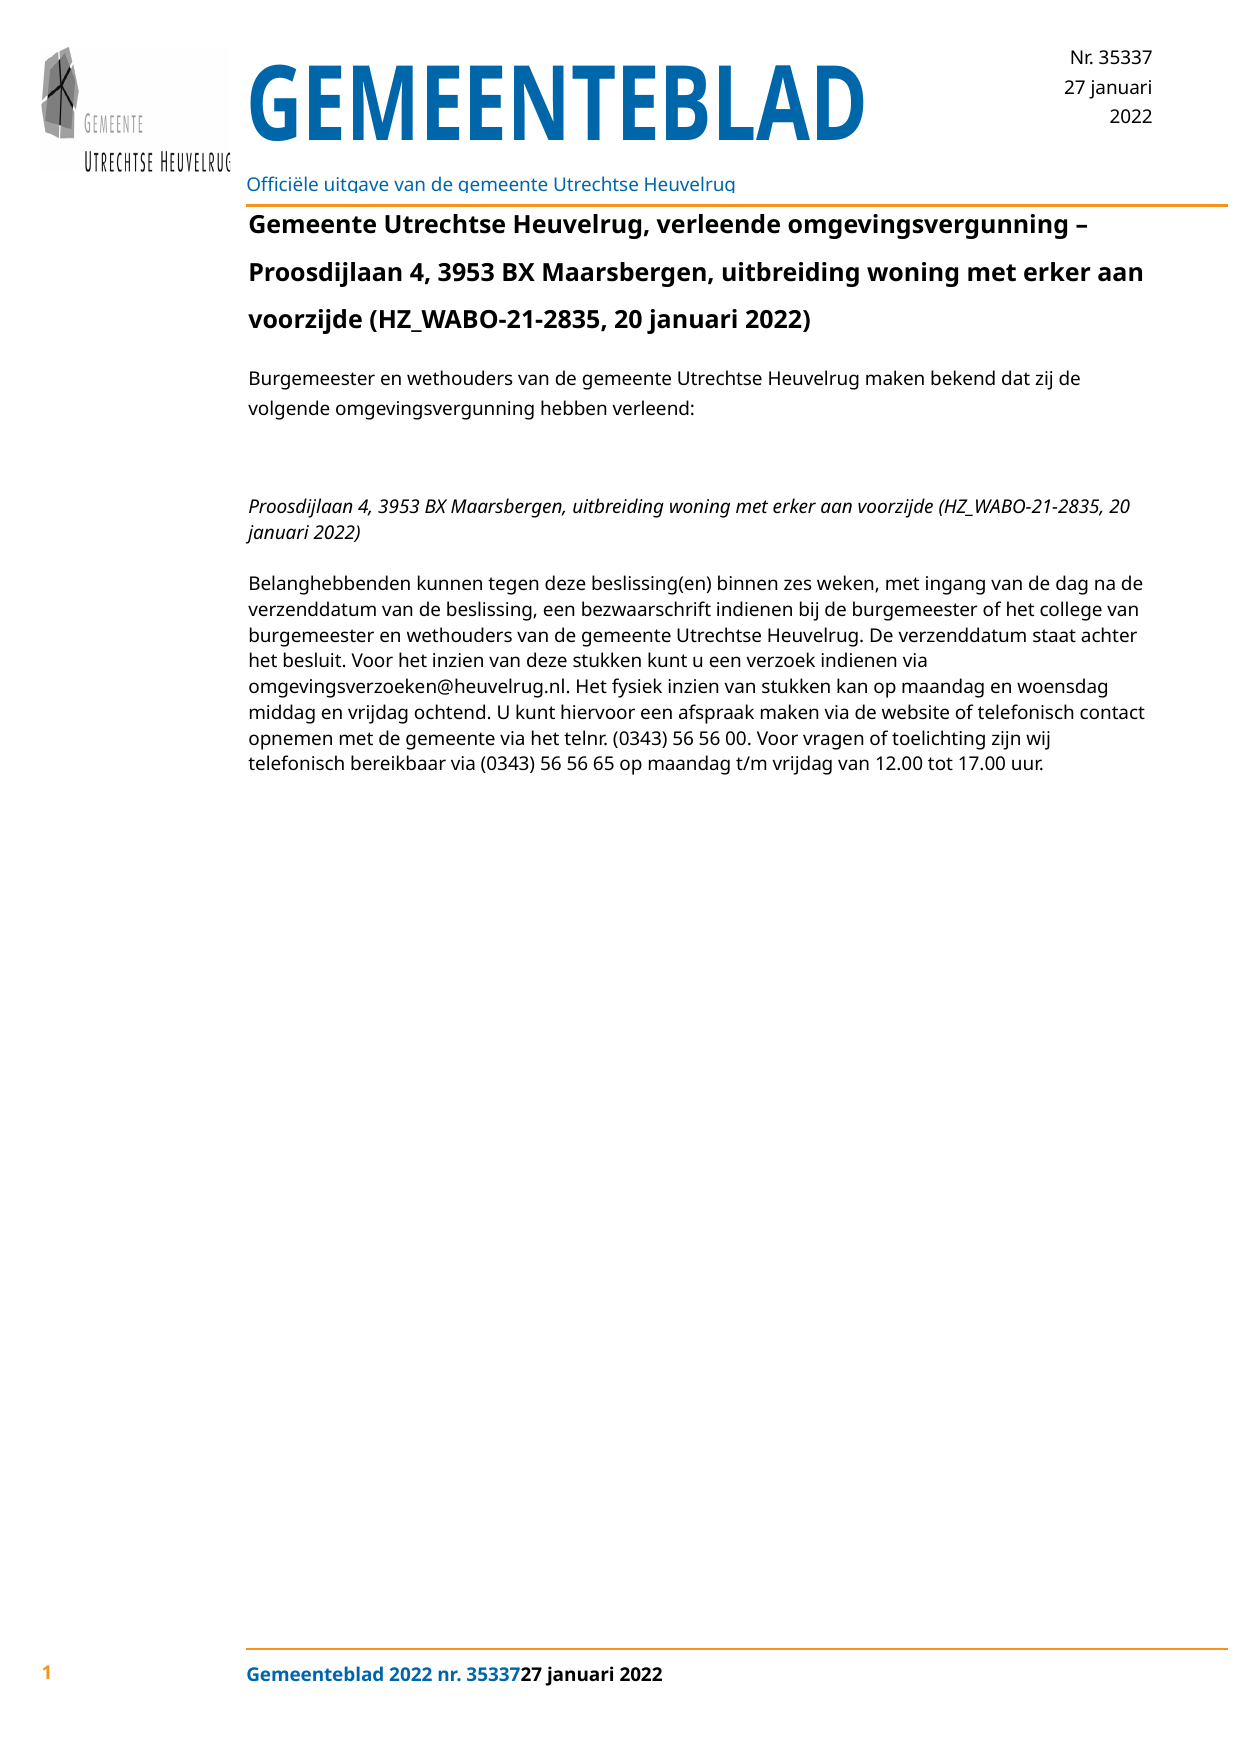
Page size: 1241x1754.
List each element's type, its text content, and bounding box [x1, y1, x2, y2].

text Proosdijlaan 4, 3953 BX Maarsbergen, uitbreiding woning met erker aan voorzijde (HZ_WABO-21-2835, 20 januari 2022) [248, 493, 1152, 545]
text Gemeente Utrechtse Heuvelrug, verleende omgevingsvergunning – Proosdijlaan 4, 3953 BX Maarsbergen, uitbreiding woning met erker aan voorzijde (HZ_WABO-21-2835, 20 januari 2022) [248, 207, 1152, 336]
picture [41, 47, 231, 172]
text Burgemeester en wethouders van de gemeente Utrechtse Heuvelrug maken bekend dat zij de volgende omgevingsvergunning hebben verleend: [248, 366, 1152, 421]
text Belanghebbenden kunnen tegen deze beslissing(en) binnen zes weken, met ingang van de dag na de verzenddatum van de beslissing, een bezwaarschrift indienen bij de burgemeester of het college van burgemeester en wethouders van de gemeente Utrechtse Heuvelrug. De verzenddatum staat achter het besluit. Voor het inzien van deze stukken kunt u een verzoek indienen via omgevingsverzoeken@heuvelrug.nl. Het fysiek inzien van stukken kan op maandag en woensdag middag en vrijdag ochtend. U kunt hiervoor een afspraak maken via de website of telefonisch contact opnemen met de gemeente via het telnr. (0343) 56 56 00. Voor vragen of toelichting zijn wij telefonisch bereikbaar via (0343) 56 56 65 op maandag t/m vrijdag van 12.00 tot 17.00 uur. [248, 571, 1152, 776]
